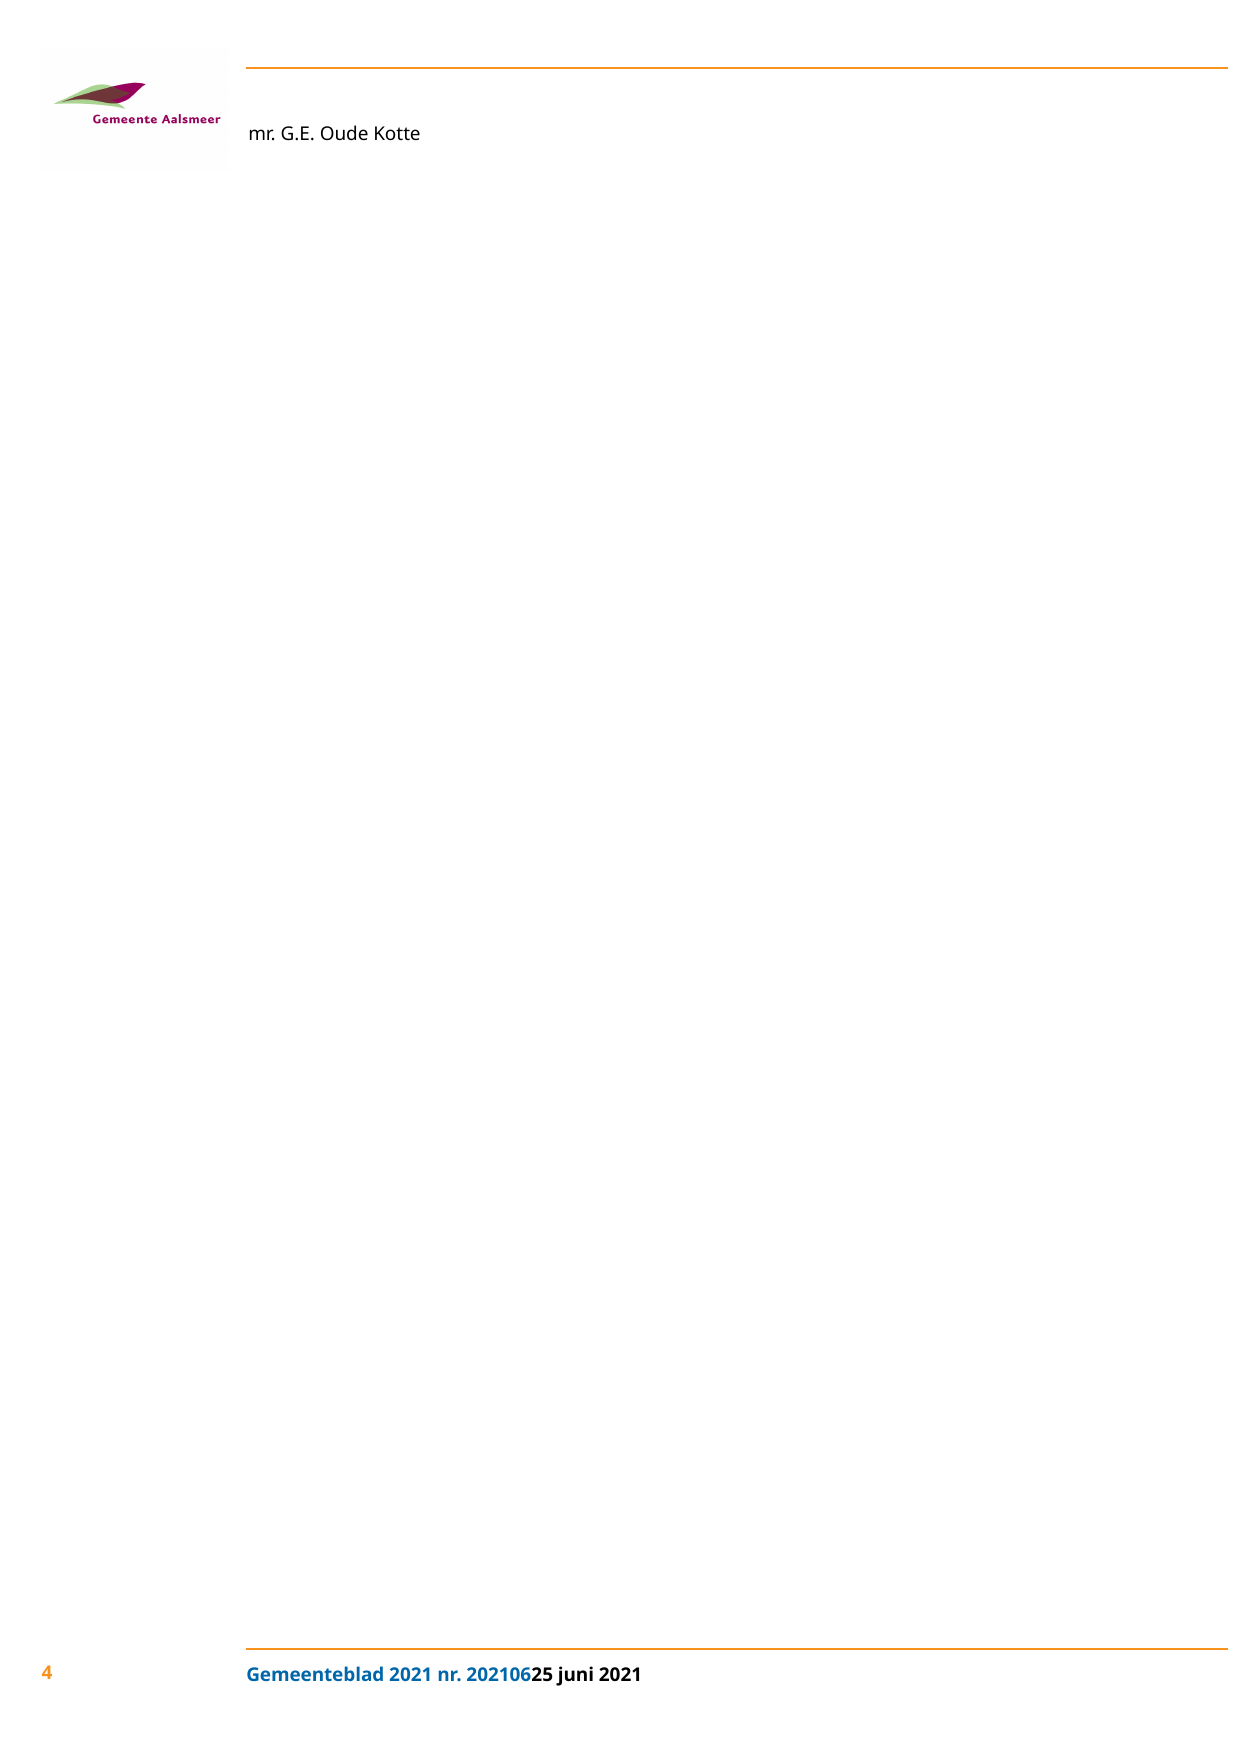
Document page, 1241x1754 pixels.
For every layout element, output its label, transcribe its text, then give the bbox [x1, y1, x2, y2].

text mr. G.E. Oude Kotte [248, 121, 1152, 146]
picture [41, 47, 231, 172]
